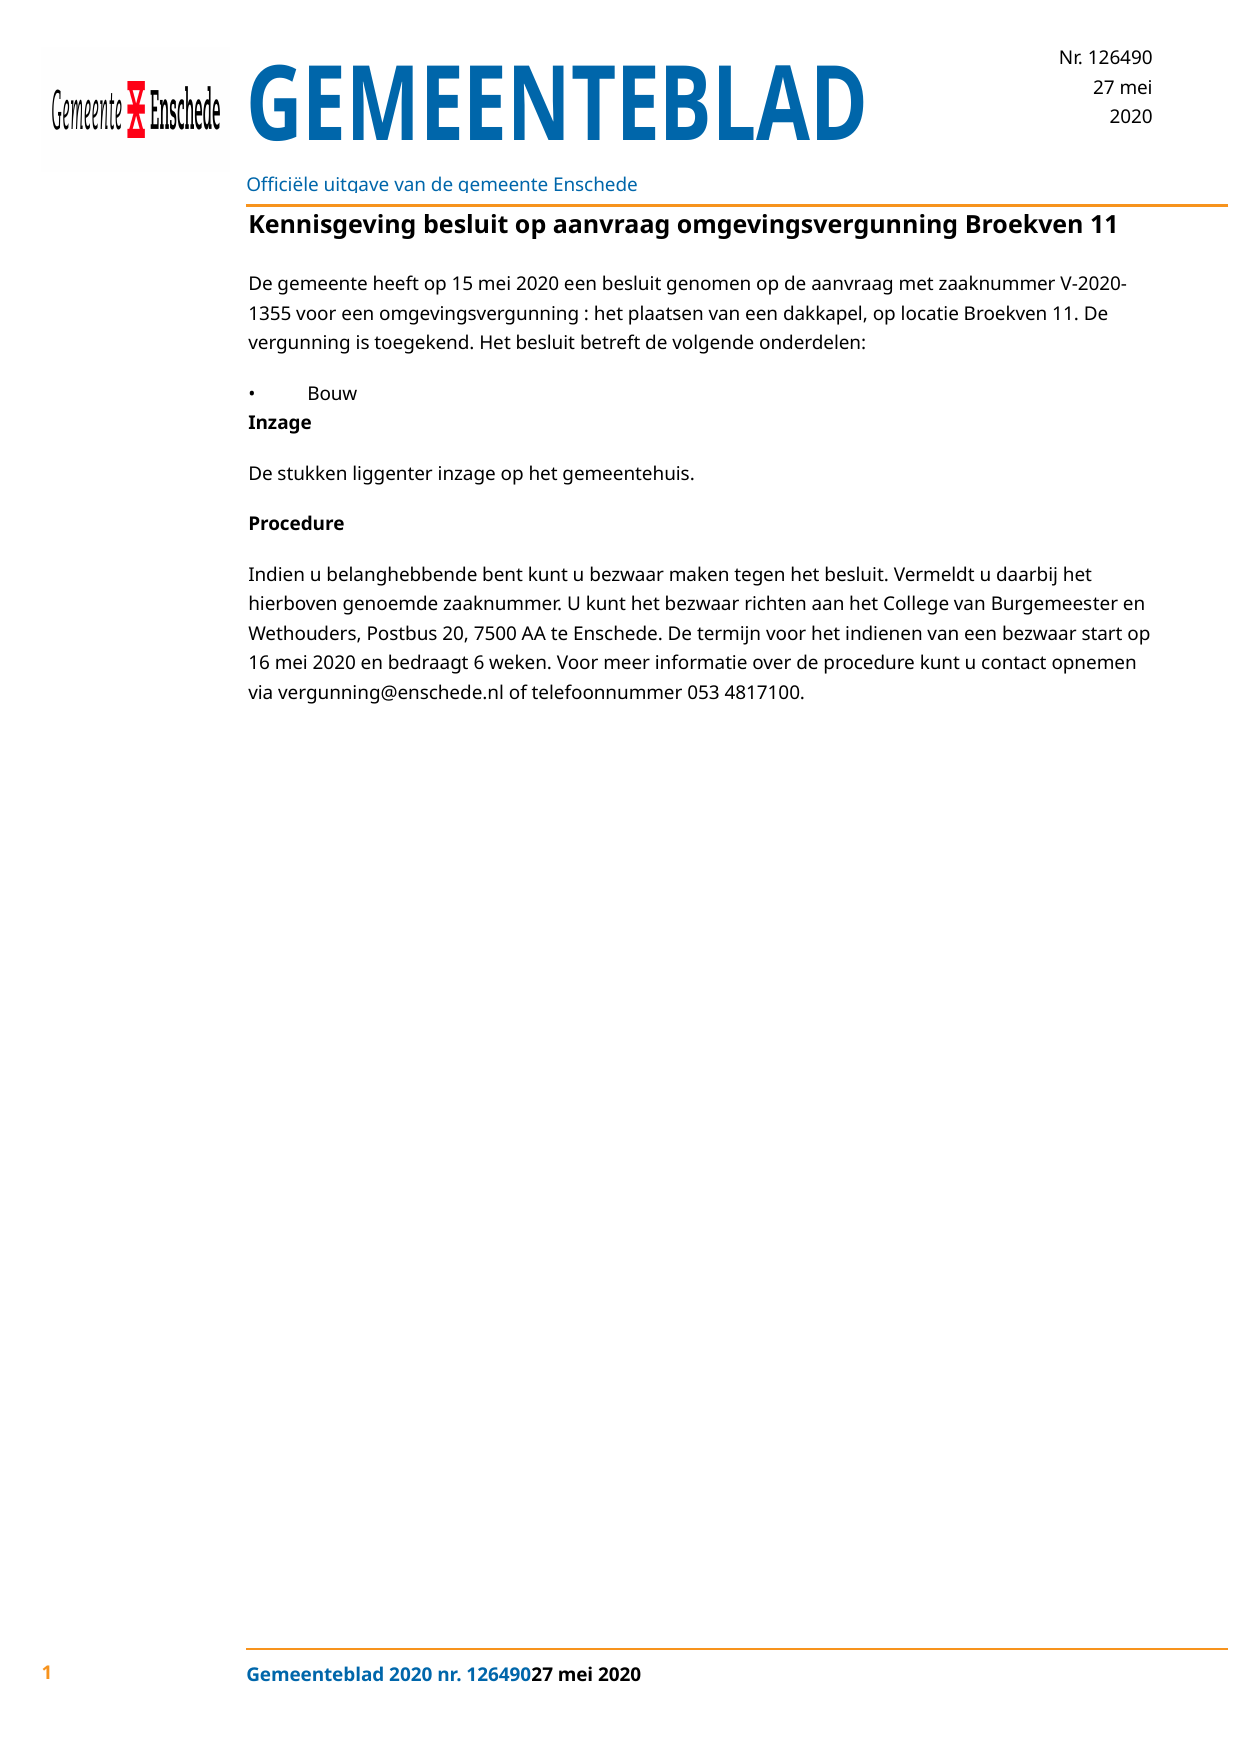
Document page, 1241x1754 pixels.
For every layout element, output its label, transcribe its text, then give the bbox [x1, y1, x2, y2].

text Indien u belanghebbende bent kunt u bezwaar maken tegen het besluit. Vermeldt u daarbij het hierboven genoemde zaaknummer. U kunt het bezwaar richten aan het College van Burgemees­ter en Wethouders, Postbus 20, 7500 AA te Enschede. De termijn voor het indienen van een bezwaar start op 16 mei 2020 en bedraagt 6 weken. Voor meer informatie over de procedure kunt u contact opnemen via vergunning@enschede.nl of telefoonnummer 053 4817100. [248, 561, 1152, 705]
text Procedure [248, 510, 1152, 536]
text De gemeente heeft op 15 mei 2020 een besluit genomen op de aanvraag met zaaknummer V-2020-1355 voor een omgevingsvergunning : het plaatsen van een dakkapel, op locatie Broekven 11. De vergunning is toegekend. Het besluit betreft de volgende onderdelen: [248, 270, 1152, 355]
picture [41, 47, 231, 172]
text Inzage [248, 409, 1152, 435]
text Kennisgeving besluit op aanvraag omgevingsvergunning Broekven 11 [248, 207, 1152, 241]
list Bouw [248, 380, 1152, 406]
text De stukken liggenter inzage op het gemeentehuis. [248, 460, 1152, 486]
